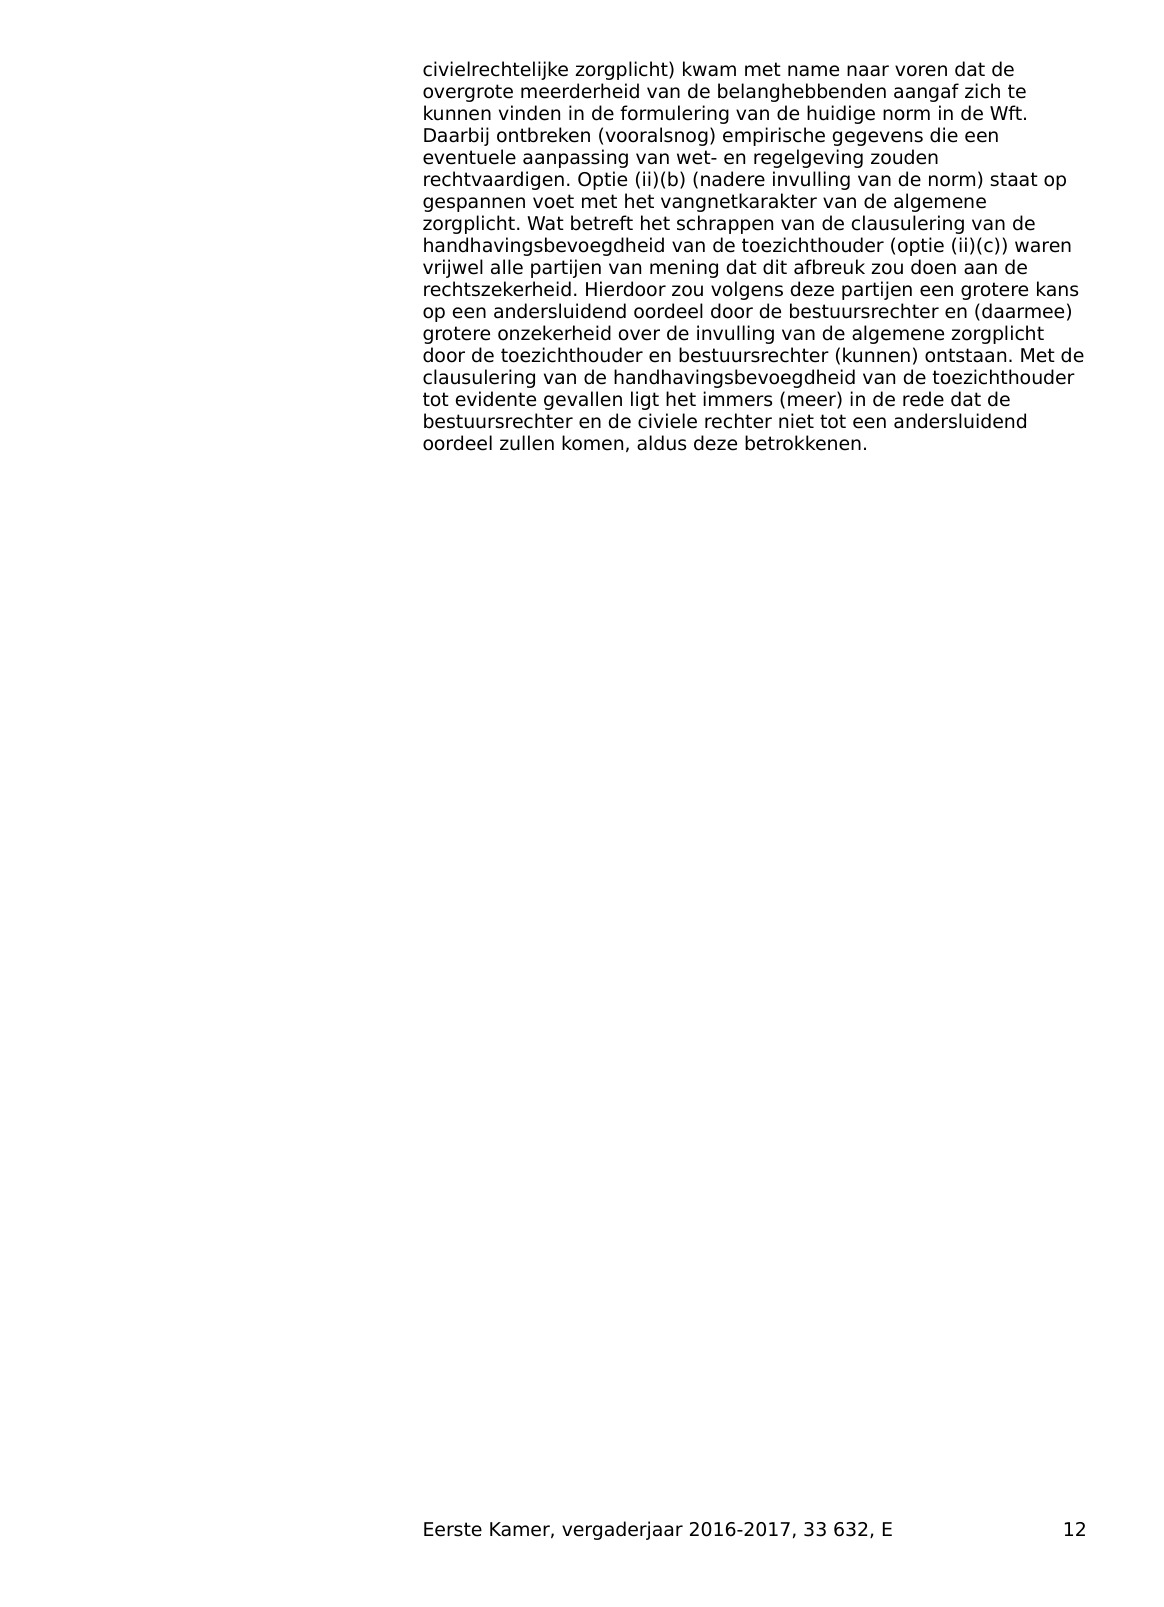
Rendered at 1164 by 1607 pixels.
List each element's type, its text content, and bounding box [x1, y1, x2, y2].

text civielrechtelijke zorgplicht) kwam met name naar voren dat de overgrote meerderheid van de belanghebbenden aangaf zich te kunnen vinden in de formulering van de huidige norm in de Wft. Daarbij ontbreken (vooralsnog) empirische gegevens die een eventuele aanpassing van wet- en regelgeving zouden rechtvaardigen. Optie (ii)(b) (nadere invulling van de norm) staat op gespannen voet met het vangnetkarakter van de algemene zorgplicht. Wat betreft het schrappen van de clausulering van de handhavingsbevoegdheid van de toezichthouder (optie (ii)(c)) waren vrijwel alle partijen van mening dat dit afbreuk zou doen aan de rechtszekerheid. Hierdoor zou volgens deze partijen een grotere kans op een andersluidend oordeel door de bestuursrechter en (daarmee) grotere onzekerheid over de invulling van de algemene zorgplicht door de toezichthouder en bestuursrechter (kunnen) ontstaan. Met de clausulering van de handhavingsbevoegdheid van de toezichthouder tot evidente gevallen ligt het immers (meer) in de rede dat de bestuursrechter en de civiele rechter niet tot een andersluidend oordeel zullen komen, aldus deze betrokkenen. [422, 59, 1087, 455]
